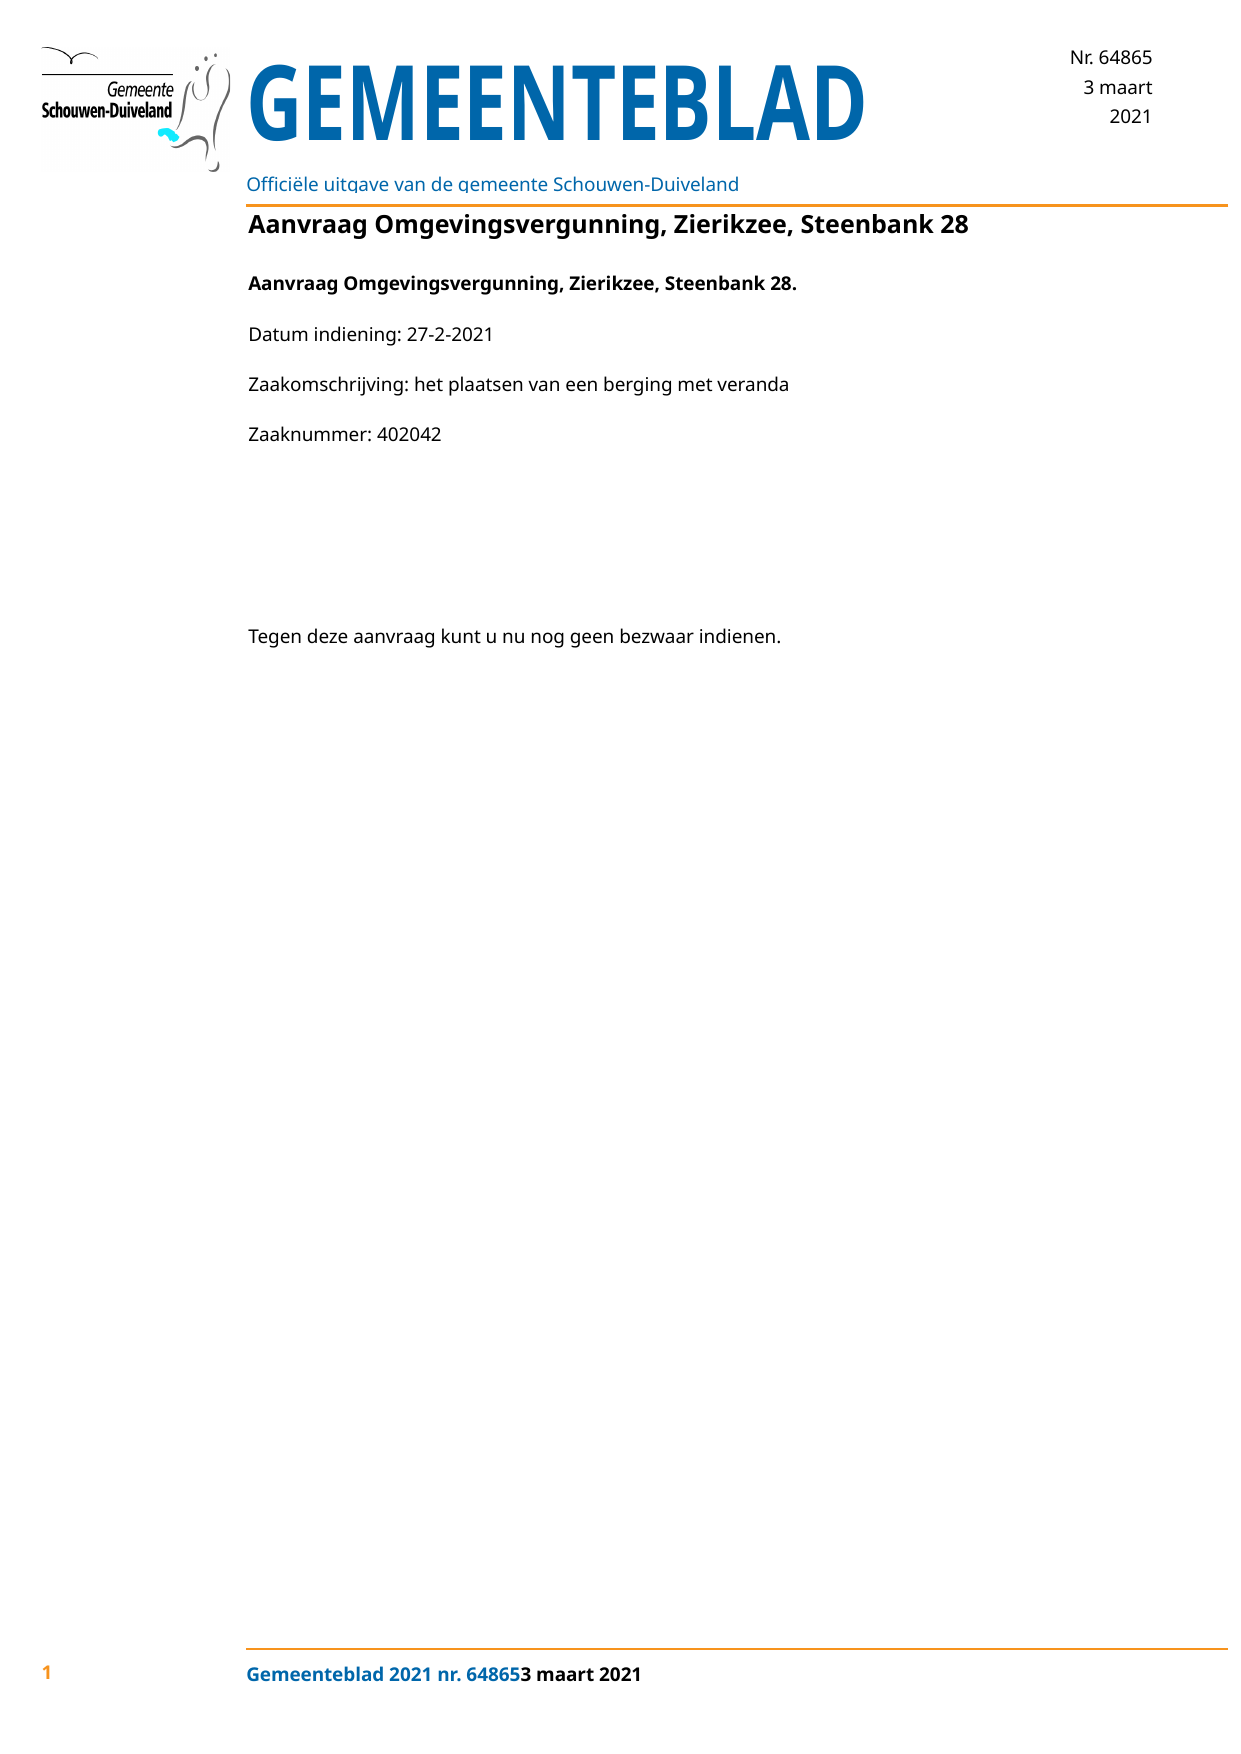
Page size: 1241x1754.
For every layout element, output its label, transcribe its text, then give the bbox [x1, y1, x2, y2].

text Zaaknummer: 402042 [248, 422, 1152, 447]
text Tegen deze aanvraag kunt u nu nog geen bezwaar indienen. [248, 623, 1152, 649]
text Aanvraag Omgevingsvergunning, Zierikzee, Steenbank 28 [248, 207, 1152, 241]
text Aanvraag Omgevingsvergunning, Zierikzee, Steenbank 28. [248, 270, 1152, 296]
text Datum indiening: 27-2-2021 [248, 321, 1152, 346]
text Zaakomschrijving: het plaatsen van een berging met veranda [248, 371, 1152, 397]
picture [41, 47, 231, 172]
